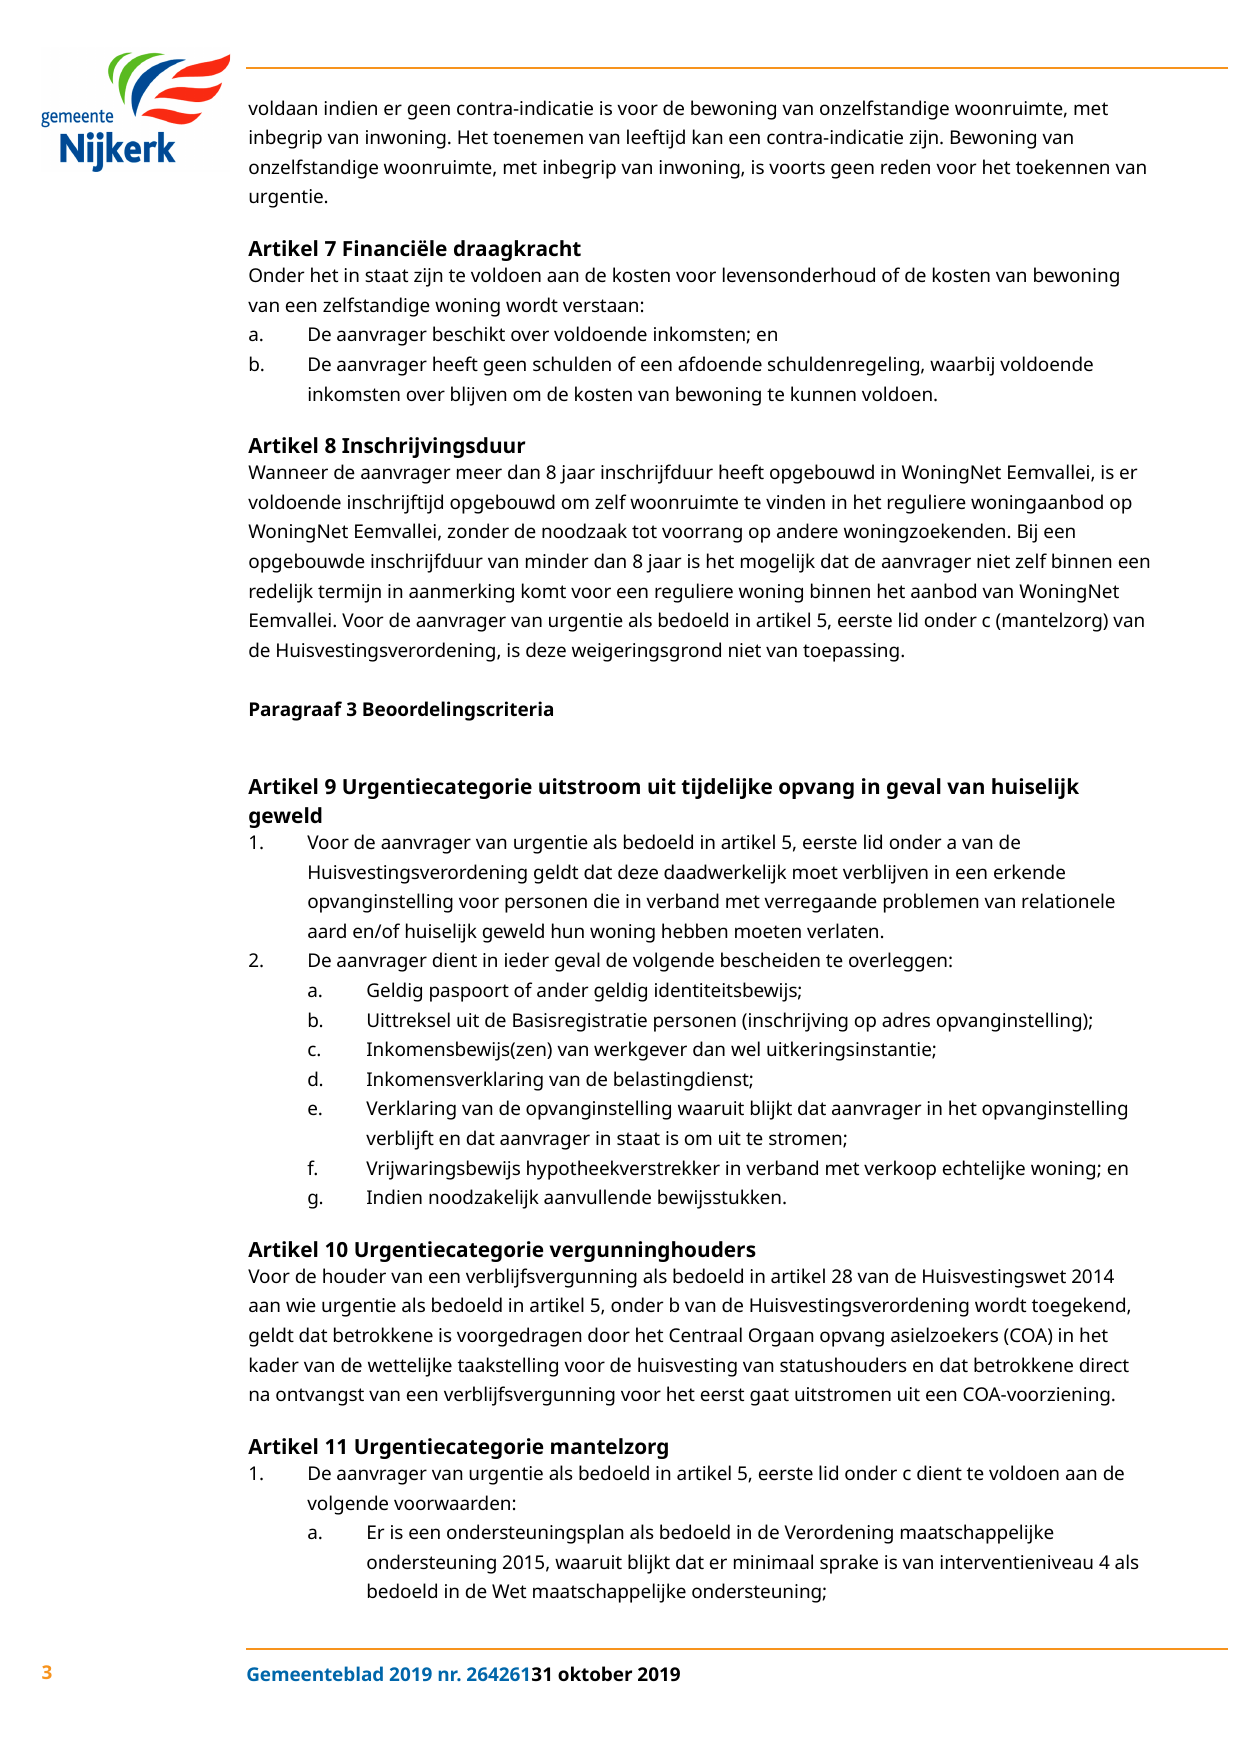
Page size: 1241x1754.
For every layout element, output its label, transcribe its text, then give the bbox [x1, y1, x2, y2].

list Inkomensverklaring van de belastingdienst; [307, 1066, 1152, 1092]
list Geldig paspoort of ander geldig identiteitsbewijs; [307, 977, 1152, 1003]
text Paragraaf 3 Beoordelingscriteria [248, 696, 1152, 722]
text Artikel 10 Urgentiecategorie vergunninghouders [248, 1235, 1152, 1263]
list Er is een ondersteuningsplan als bedoeld in de Verordening maatschappelijke ondersteuning 2015, waaruit blijkt dat er minimaal sprake is van interventieniveau 4 als bedoeld in de Wet maatschappelijke ondersteuning; [307, 1519, 1152, 1604]
list De aanvrager dient in ieder geval de volgende bescheiden te overleggen: [248, 948, 1152, 973]
text Artikel 9 Urgentiecategorie uitstroom uit tijdelijke opvang in geval van huiselijk geweld [248, 772, 1152, 829]
list De aanvrager van urgentie als bedoeld in artikel 5, eerste lid onder c dient te voldoen aan de volgende voorwaarden: [248, 1460, 1152, 1516]
list Inkomensbewijs(zen) van werkgever dan wel uitkeringsinstantie; [307, 1036, 1152, 1062]
text Voor de houder van een verblijfsvergunning als bedoeld in artikel 28 van de Huisvestingswet 2014 aan wie urgentie als bedoeld in artikel 5, onder b van de Huisvestingsverordening wordt toegekend, geldt dat betrokkene is voorgedragen door het Centraal Orgaan opvang asielzoekers (COA) in het kader van de wettelijke taakstelling voor de huisvesting van statushouders en dat betrokkene direct na ontvangst van een verblijfsvergunning voor het eerst gaat uitstromen uit een COA-voorziening. [248, 1263, 1152, 1407]
picture [41, 47, 231, 172]
list Vrijwaringsbewijs hypotheekverstrekker in verband met verkoop echtelijke woning; en [307, 1155, 1152, 1180]
list Uittreksel uit de Basisregistratie personen (inschrijving op adres opvanginstelling); [307, 1007, 1152, 1032]
list Indien noodzakelijk aanvullende bewijsstukken. [307, 1184, 1152, 1210]
text Artikel 8 Inschrijvingsduur [248, 431, 1152, 459]
text voldaan indien er geen contra-indicatie is voor de bewoning van onzelfstandige woonruimte, met inbegrip van inwoning. Het toenemen van leeftijd kan een contra-indicatie zijn. Bewoning van onzelfstandige woonruimte, met inbegrip van inwoning, is voorts geen reden voor het toekennen van urgentie. [248, 95, 1152, 209]
list De aanvrager heeft geen schulden of een afdoende schuldenregeling, waarbij voldoende inkomsten over blijven om de kosten van bewoning te kunnen voldoen. [248, 351, 1152, 406]
list De aanvrager beschikt over voldoende inkomsten; en [248, 322, 1152, 347]
list Verklaring van de opvanginstelling waaruit blijkt dat aanvrager in het opvanginstelling verblijft en dat aanvrager in staat is om uit te stromen; [307, 1096, 1152, 1151]
text Artikel 11 Urgentiecategorie mantelzorg [248, 1432, 1152, 1460]
text Onder het in staat zijn te voldoen aan de kosten voor levensonderhoud of de kosten van bewoning van een zelfstandige woning wordt verstaan: [248, 262, 1152, 318]
list Voor de aanvrager van urgentie als bedoeld in artikel 5, eerste lid onder a van de Huisvestingsverordening geldt dat deze daadwerkelijk moet verblijven in een erkende opvanginstelling voor personen die in verband met verregaande problemen van relationele aard en/of huiselijk geweld hun woning hebben moeten verlaten. [248, 829, 1152, 944]
text Artikel 7 Financiële draagkracht [248, 234, 1152, 262]
text Wanneer de aanvrager meer dan 8 jaar inschrijfduur heeft opgebouwd in WoningNet Eemvallei, is er voldoende inschrijftijd opgebouwd om zelf woonruimte te vinden in het reguliere woningaanbod op WoningNet Eemvallei, zonder de noodzaak tot voorrang op andere woningzoekenden. Bij een opgebouwde inschrijfduur van minder dan 8 jaar is het mogelijk dat de aanvrager niet zelf binnen een redelijk termijn in aanmerking komt voor een reguliere woning binnen het aanbod van WoningNet Eemvallei. Voor de aanvrager van urgentie als bedoeld in artikel 5, eerste lid onder c (mantelzorg) van de Huisvestingsverordening, is deze weigeringsgrond niet van toepassing. [248, 459, 1152, 663]
